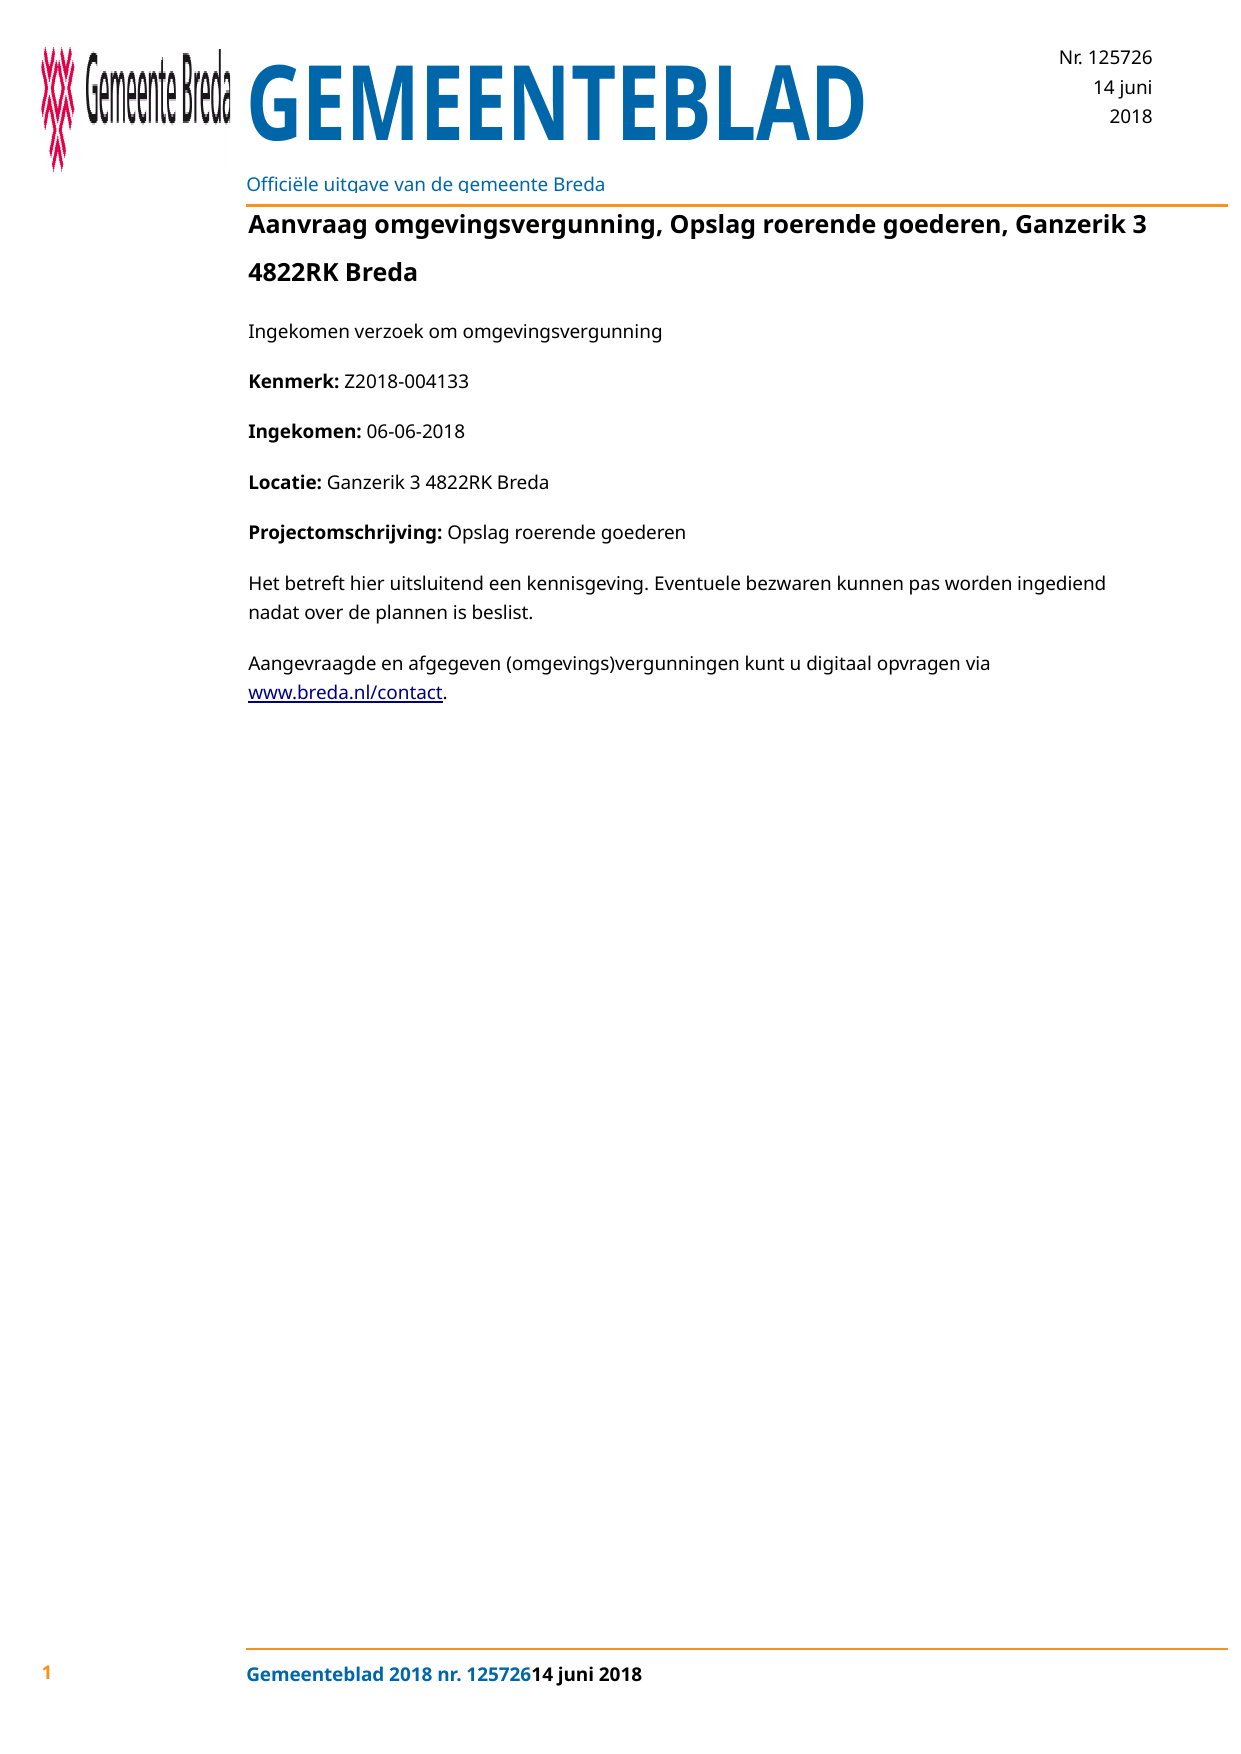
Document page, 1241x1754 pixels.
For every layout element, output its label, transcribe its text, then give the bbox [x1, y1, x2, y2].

text Ingekomen: 06-06-2018 [248, 419, 1152, 444]
text Kenmerk: Z2018-004133 [248, 368, 1152, 394]
text Locatie: Ganzerik 3 4822RK Breda [248, 469, 1152, 495]
text Aangevraagde en afgegeven (omgevings)vergunningen kunt u digitaal opvragen via www.breda.nl/contact. [248, 650, 1152, 705]
picture [41, 47, 231, 172]
text Aanvraag omgevingsvergunning, Opslag roerende goederen, Ganzerik 3 4822RK Breda [248, 207, 1152, 288]
text Het betreft hier uitsluitend een kennisgeving. Eventuele bezwaren kunnen pas worden ingediend nadat over de plannen is beslist. [248, 570, 1152, 625]
text Ingekomen verzoek om omgevingsvergunning [248, 318, 1152, 344]
text Projectomschrijving: Opslag roerende goederen [248, 519, 1152, 545]
